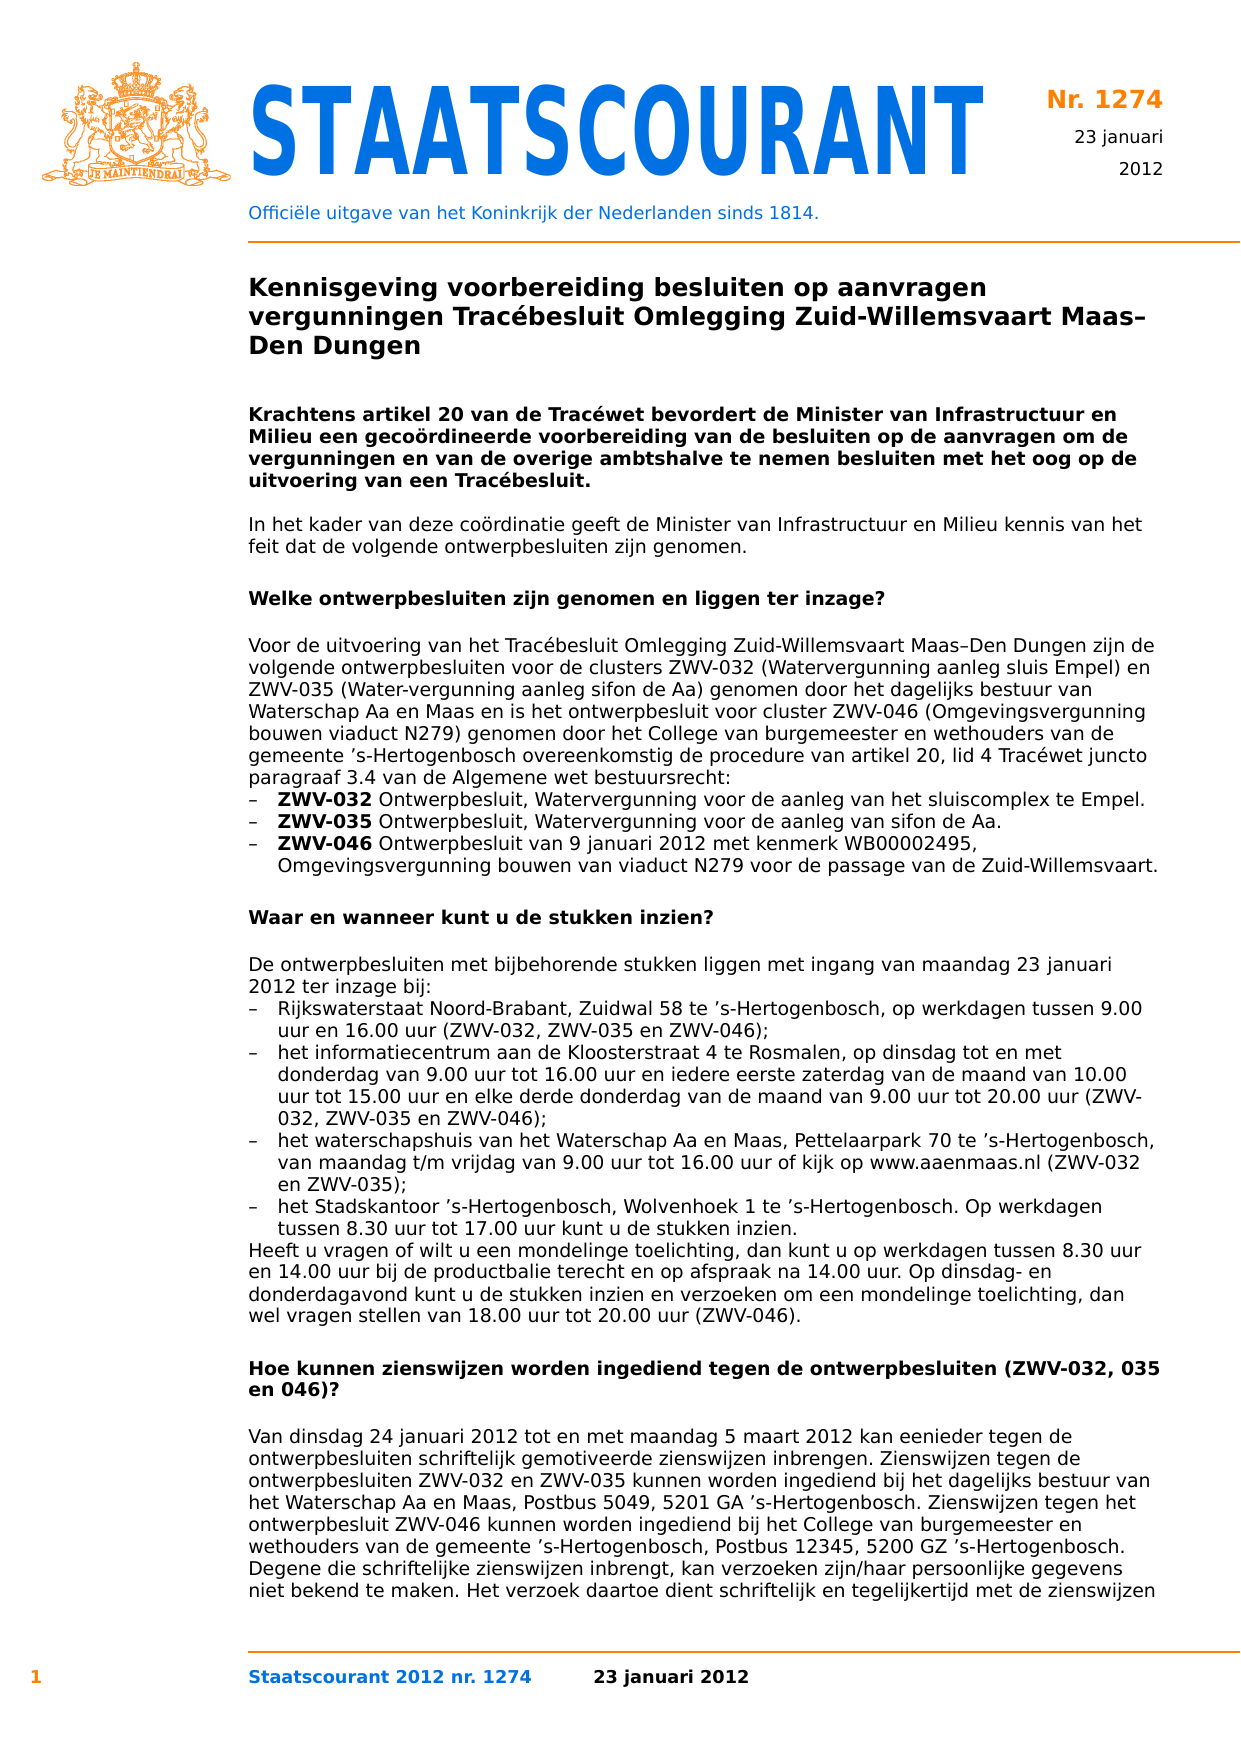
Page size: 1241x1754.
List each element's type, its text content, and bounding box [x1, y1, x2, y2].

text Krachtens artikel 20 van de Tracéwet bevordert de Minister van Infrastructuur en Milieu een gecoördineerde voorbereiding van de besluiten op de aanvragen om de vergunningen en van de overige ambtshalve te nemen besluiten met het oog op de uitvoering van een Tracébesluit. [248, 404, 1163, 492]
picture [41, 62, 231, 186]
text Heeft u vragen of wilt u een mondelinge toelichting, dan kunt u op werkdagen tussen 8.30 uur en 14.00 uur bij de productbalie terecht en op afspraak na 14.00 uur. Op dinsdag- en donderdagavond kunt u de stukken inzien en verzoeken om een mondelinge toelichting, dan wel vragen stellen van 18.00 uur tot 20.00 uur (ZWV-046). [248, 1239, 1163, 1327]
text – Rijkswaterstaat Noord-Brabant, Zuidwal 58 te ’s-Hertogenbosch, op werkdagen tussen 9.00 uur en 16.00 uur (ZWV-032, ZWV-035 en ZWV-046); [248, 998, 1163, 1042]
text De ontwerpbesluiten met bijbehorende stukken liggen met ingang van maandag 23 januari 2012 ter inzage bij: [248, 954, 1163, 998]
table_header [25, 62, 248, 241]
table_header Nr. 1274 [998, 62, 1240, 121]
table_header STAATSCOURANT [248, 62, 998, 203]
text – het informatiecentrum aan de Kloosterstraat 4 te Rosmalen, op dinsdag tot en met donderdag van 9.00 uur tot 16.00 uur en iedere eerste zaterdag van de maand van 10.00 uur tot 15.00 uur en elke derde donderdag van de maand van 9.00 uur tot 20.00 uur (ZWV-032, ZWV-035 en ZWV-046); [248, 1042, 1163, 1129]
table_cell 2012 [998, 153, 1240, 203]
text Voor de uitvoering van het Tracébesluit Omlegging Zuid-Willemsvaart Maas–Den Dungen zijn de volgende ontwerpbesluiten voor de clusters ZWV-032 (Watervergunning aanleg sluis Empel) en ZWV-035 (Water-vergunning aanleg sifon de Aa) genomen door het dagelijks bestuur van Waterschap Aa en Maas en is het ontwerpbesluit voor cluster ZWV-046 (Omgevingsvergunning bouwen viaduct N279) genomen door het College van burgemeester en wethouders van de gemeente ’s-Hertogenbosch overeenkomstig de procedure van artikel 20, lid 4 Tracéwet juncto paragraaf 3.4 van de Algemene wet bestuursrecht: [248, 635, 1163, 789]
text – het waterschapshuis van het Waterschap Aa en Maas, Pettelaarpark 70 te ’s-Hertogenbosch, van maandag t/m vrijdag van 9.00 uur tot 16.00 uur of kijk op www.aaenmaas.nl (ZWV-032 en ZWV-035); [248, 1129, 1163, 1196]
subtitle Waar en wanneer kunt u de stukken inzien? [248, 907, 1163, 929]
text – ZWV-032 Ontwerpbesluit, Watervergunning voor de aanleg van het sluiscomplex te Empel. [248, 789, 1163, 811]
text – het Stadskantoor ’s-Hertogenbosch, Wolvenhoek 1 te ’s-Hertogenbosch. Op werkdagen tussen 8.30 uur tot 17.00 uur kunt u de stukken inzien. [248, 1196, 1163, 1239]
table_cell Officiële uitgave van het Koninkrijk der Nederlanden sinds 1814. [248, 203, 1240, 241]
subtitle Welke ontwerpbesluiten zijn genomen en liggen ter inzage? [248, 588, 1163, 610]
text – ZWV-046 Ontwerpbesluit van 9 januari 2012 met kenmerk WB00002495, Omgevingsvergunning bouwen van viaduct N279 voor de passage van de Zuid-Willemsvaart. [248, 833, 1163, 877]
subtitle Hoe kunnen zienswijzen worden ingediend tegen de ontwerpbesluiten (ZWV-032, 035 en 046)? [248, 1357, 1163, 1401]
table_cell 23 januari [998, 121, 1240, 153]
text In het kader van deze coördinatie geeft de Minister van Infrastructuur en Milieu kennis van het feit dat de volgende ontwerpbesluiten zijn genomen. [248, 514, 1163, 558]
text – ZWV-035 Ontwerpbesluit, Watervergunning voor de aanleg van sifon de Aa. [248, 811, 1163, 833]
text Van dinsdag 24 januari 2012 tot en met maandag 5 maart 2012 kan eenieder tegen de ontwerpbesluiten schriftelijk gemotiveerde zienswijzen inbrengen. Zienswijzen tegen de ontwerpbesluiten ZWV-032 en ZWV-035 kunnen worden ingediend bij het dagelijks bestuur van het Waterschap Aa en Maas, Postbus 5049, 5201 GA ’s-Hertogenbosch. Zienswijzen tegen het ontwerpbesluit ZWV-046 kunnen worden ingediend bij het College van burgemeester en wethouders van de gemeente ’s-Hertogenbosch, Postbus 12345, 5200 GZ ’s-Hertogenbosch. Degene die schriftelijke zienswijzen inbrengt, kan verzoeken zijn/haar persoonlijke gegevens niet bekend te maken. Het verzoek daartoe dient schriftelijk en tegelijkertijd met de zienswijzen [248, 1426, 1163, 1602]
subtitle Kennisgeving voorbereiding besluiten op aanvragen vergunningen Tracébesluit Omlegging Zuid-Willemsvaart Maas–Den Dungen [248, 273, 1163, 361]
